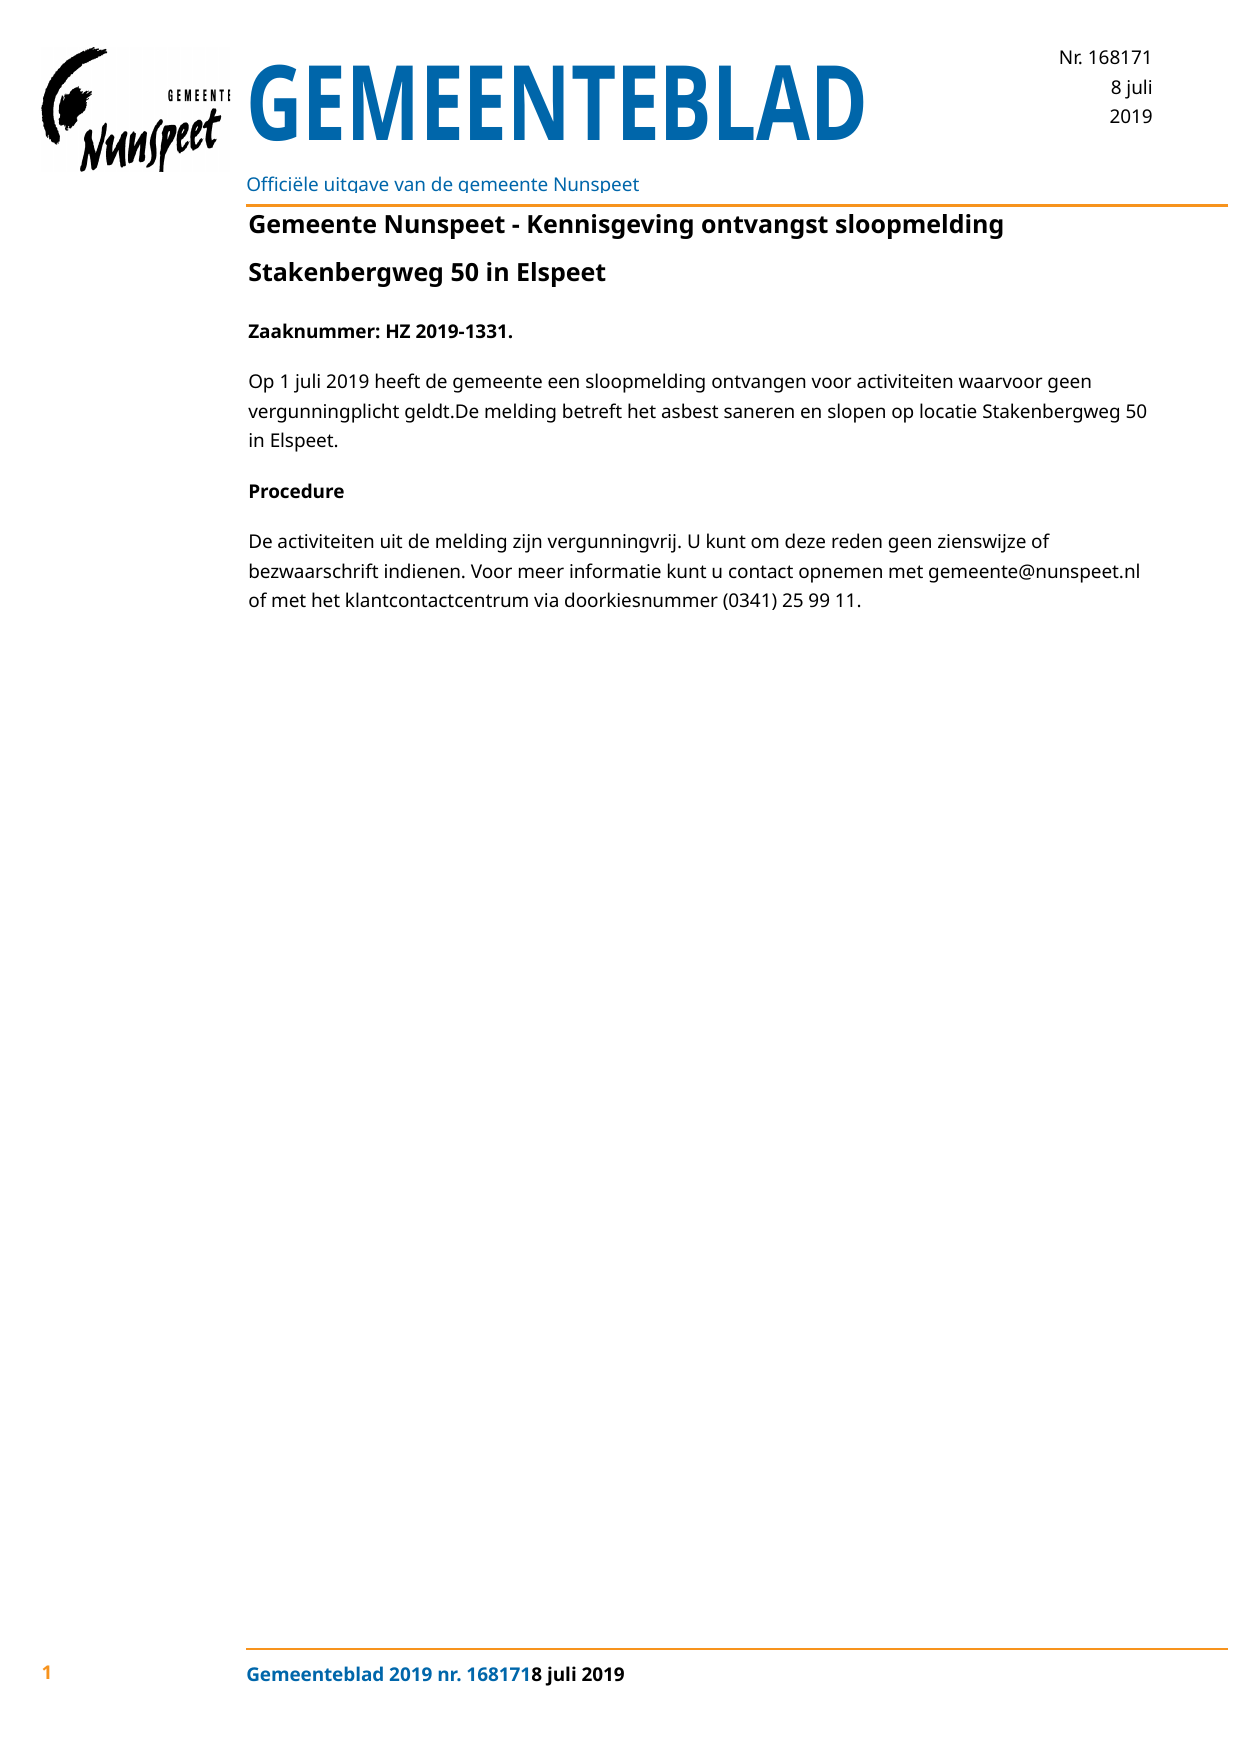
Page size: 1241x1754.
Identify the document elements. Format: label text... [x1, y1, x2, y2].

text Gemeente Nunspeet - Kennisgeving ontvangst sloopmelding Stakenbergweg 50 in Elspeet [248, 207, 1152, 288]
text Procedure [248, 478, 1152, 504]
text Op 1 juli 2019 heeft de gemeente een sloopmelding ontvangen voor activiteiten waarvoor geen vergunningplicht geldt.De melding betreft het asbest saneren en slopen op locatie Stakenbergweg 50 in Elspeet. [248, 368, 1152, 453]
text De activiteiten uit de melding zijn vergunningvrij. U kunt om deze reden geen zienswijze of bezwaarschrift indienen. Voor meer informatie kunt u contact opnemen met gemeente@nunspeet.nl of met het klantcontactcentrum via doorkiesnummer (0341) 25 99 11. [248, 528, 1152, 613]
picture [41, 47, 231, 172]
text Zaaknummer: HZ 2019-1331. [248, 318, 1152, 344]
